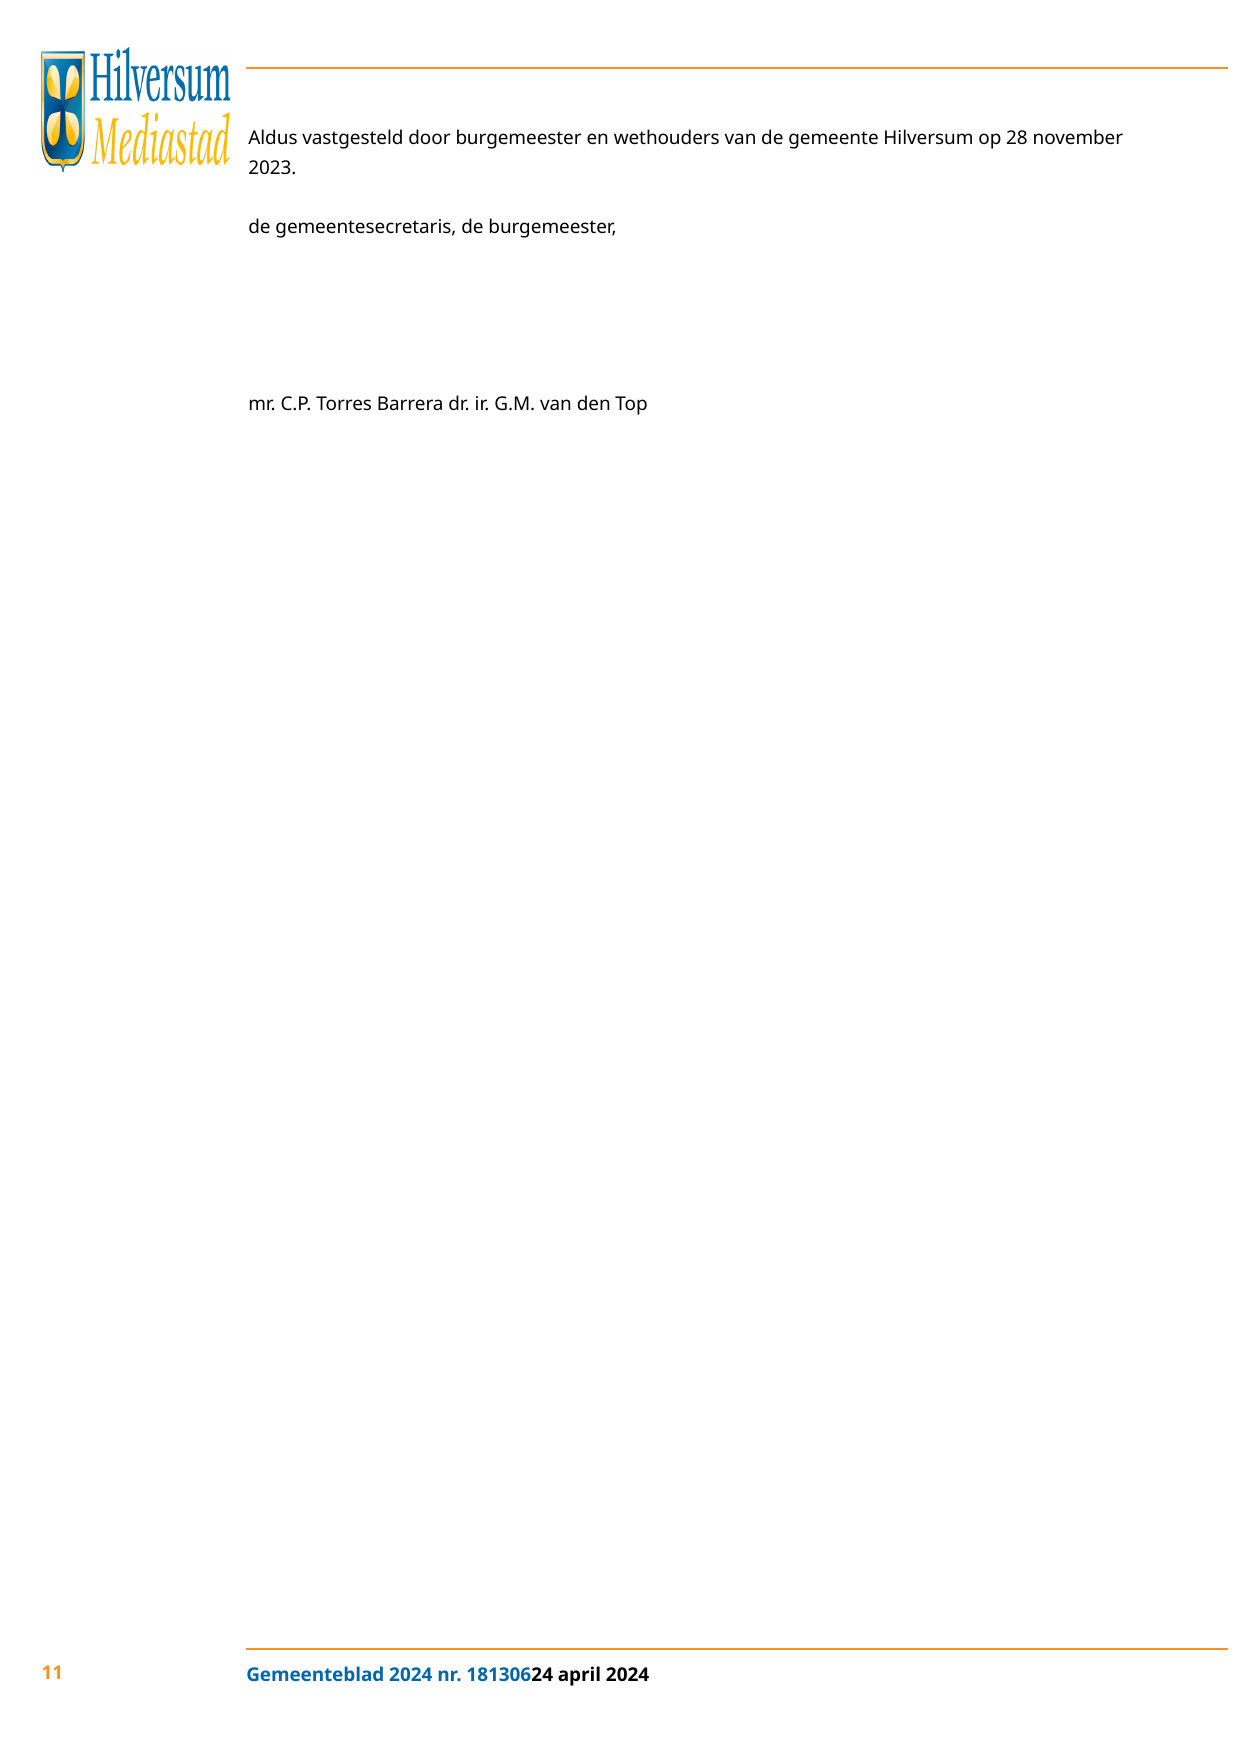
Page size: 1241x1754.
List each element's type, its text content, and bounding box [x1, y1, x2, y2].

picture [41, 47, 231, 172]
text Aldus vastgesteld door burgemeester en wethouders van de gemeente Hilversum op 28 november 2023. [248, 124, 1152, 180]
text mr. C.P. Torres Barrera dr. ir. G.M. van den Top [248, 391, 1152, 416]
text de gemeentesecretaris, de burgemeester, [248, 213, 1152, 239]
